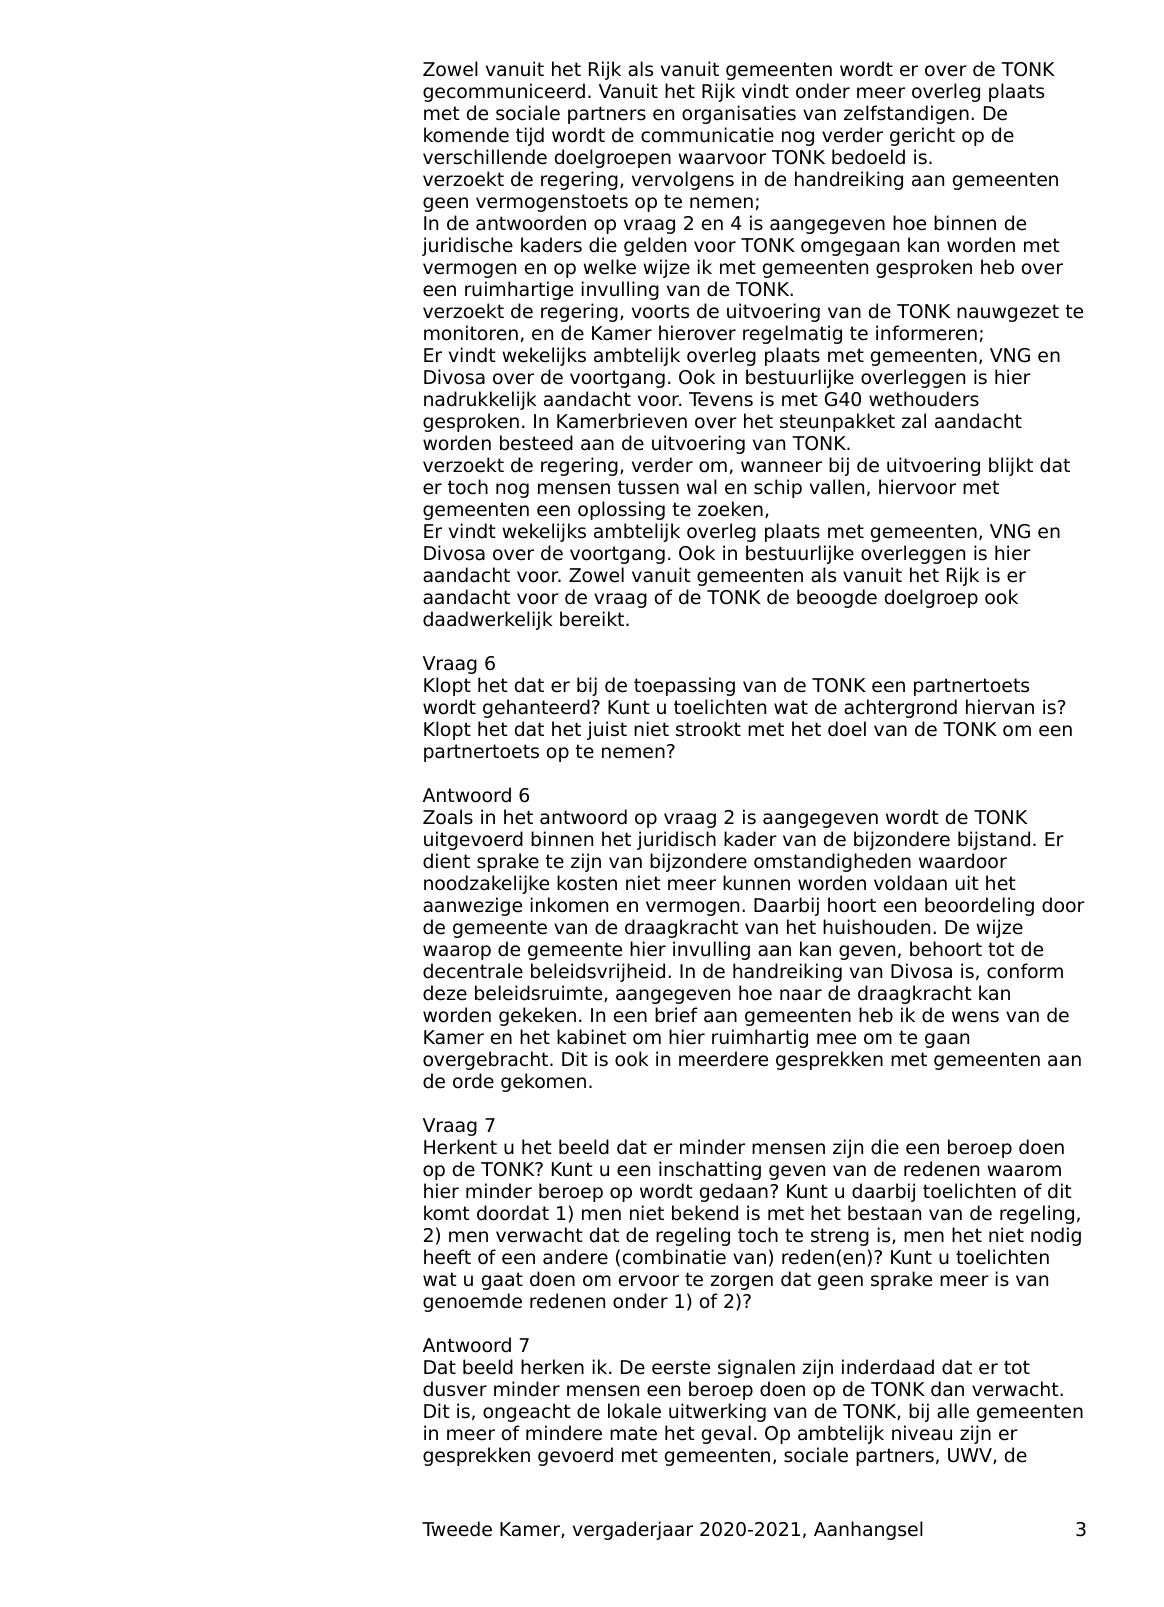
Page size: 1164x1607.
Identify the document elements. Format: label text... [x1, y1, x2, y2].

text Dat beeld herken ik. De eerste signalen zijn inderdaad dat er tot dusver minder mensen een beroep doen op de TONK dan verwacht. Dit is, ongeacht de lokale uitwerking van de TONK, bij alle gemeenten in meer of mindere mate het geval. Op ambtelijk niveau zijn er gesprekken gevoerd met gemeenten, sociale partners, UWV, de [422, 1357, 1087, 1467]
text Er vindt wekelijks ambtelijk overleg plaats met gemeenten, VNG en Divosa over de voortgang. Ook in bestuurlijke overleggen is hier nadrukkelijk aandacht voor. Tevens is met G40 wethouders gesproken. In Kamerbrieven over het steunpakket zal aandacht worden besteed aan de uitvoering van TONK. [422, 345, 1087, 455]
text Zowel vanuit het Rijk als vanuit gemeenten wordt er over de TONK gecommuniceerd. Vanuit het Rijk vindt onder meer overleg plaats met de sociale partners en organisaties van zelfstandigen. De komende tijd wordt de communicatie nog verder gericht op de verschillende doelgroepen waarvoor TONK bedoeld is. [422, 59, 1087, 169]
text verzoekt de regering, vervolgens in de handreiking aan gemeenten geen vermogenstoets op te nemen; [422, 169, 1087, 213]
text Zoals in het antwoord op vraag 2 is aangegeven wordt de TONK uitgevoerd binnen het juridisch kader van de bijzondere bijstand. Er dient sprake te zijn van bijzondere omstandigheden waardoor noodzakelijke kosten niet meer kunnen worden voldaan uit het aanwezige inkomen en vermogen. Daarbij hoort een beoordeling door de gemeente van de draagkracht van het huishouden. De wijze waarop de gemeente hier invulling aan kan geven, behoort tot de decentrale beleidsvrijheid. In de handreiking van Divosa is, conform deze beleidsruimte, aangegeven hoe naar de draagkracht kan worden gekeken. In een brief aan gemeenten heb ik de wens van de Kamer en het kabinet om hier ruimhartig mee om te gaan overgebracht. Dit is ook in meerdere gesprekken met gemeenten aan de orde gekomen. [422, 807, 1087, 1092]
text Klopt het dat er bij de toepassing van de TONK een partnertoets wordt gehanteerd? Kunt u toelichten wat de achtergrond hiervan is? Klopt het dat het juist niet strookt met het doel van de TONK om een partnertoets op te nemen? [422, 675, 1087, 763]
text Vraag 6 [422, 653, 1087, 675]
text verzoekt de regering, voorts de uitvoering van de TONK nauwgezet te monitoren, en de Kamer hierover regelmatig te informeren; [422, 301, 1087, 345]
text Antwoord 7 [422, 1335, 1087, 1357]
text Er vindt wekelijks ambtelijk overleg plaats met gemeenten, VNG en Divosa over de voortgang. Ook in bestuurlijke overleggen is hier aandacht voor. Zowel vanuit gemeenten als vanuit het Rijk is er aandacht voor de vraag of de TONK de beoogde doelgroep ook daadwerkelijk bereikt. [422, 521, 1087, 631]
text verzoekt de regering, verder om, wanneer bij de uitvoering blijkt dat er toch nog mensen tussen wal en schip vallen, hiervoor met gemeenten een oplossing te zoeken, [422, 455, 1087, 521]
text In de antwoorden op vraag 2 en 4 is aangegeven hoe binnen de juridische kaders die gelden voor TONK omgegaan kan worden met vermogen en op welke wijze ik met gemeenten gesproken heb over een ruimhartige invulling van de TONK. [422, 213, 1087, 301]
text Herkent u het beeld dat er minder mensen zijn die een beroep doen op de TONK? Kunt u een inschatting geven van de redenen waarom hier minder beroep op wordt gedaan? Kunt u daarbij toelichten of dit komt doordat 1) men niet bekend is met het bestaan van de regeling, 2) men verwacht dat de regeling toch te streng is, men het niet nodig heeft of een andere (combinatie van) reden(en)? Kunt u toelichten wat u gaat doen om ervoor te zorgen dat geen sprake meer is van genoemde redenen onder 1) of 2)? [422, 1137, 1087, 1312]
text Antwoord 6 [422, 785, 1087, 807]
text Vraag 7 [422, 1115, 1087, 1137]
